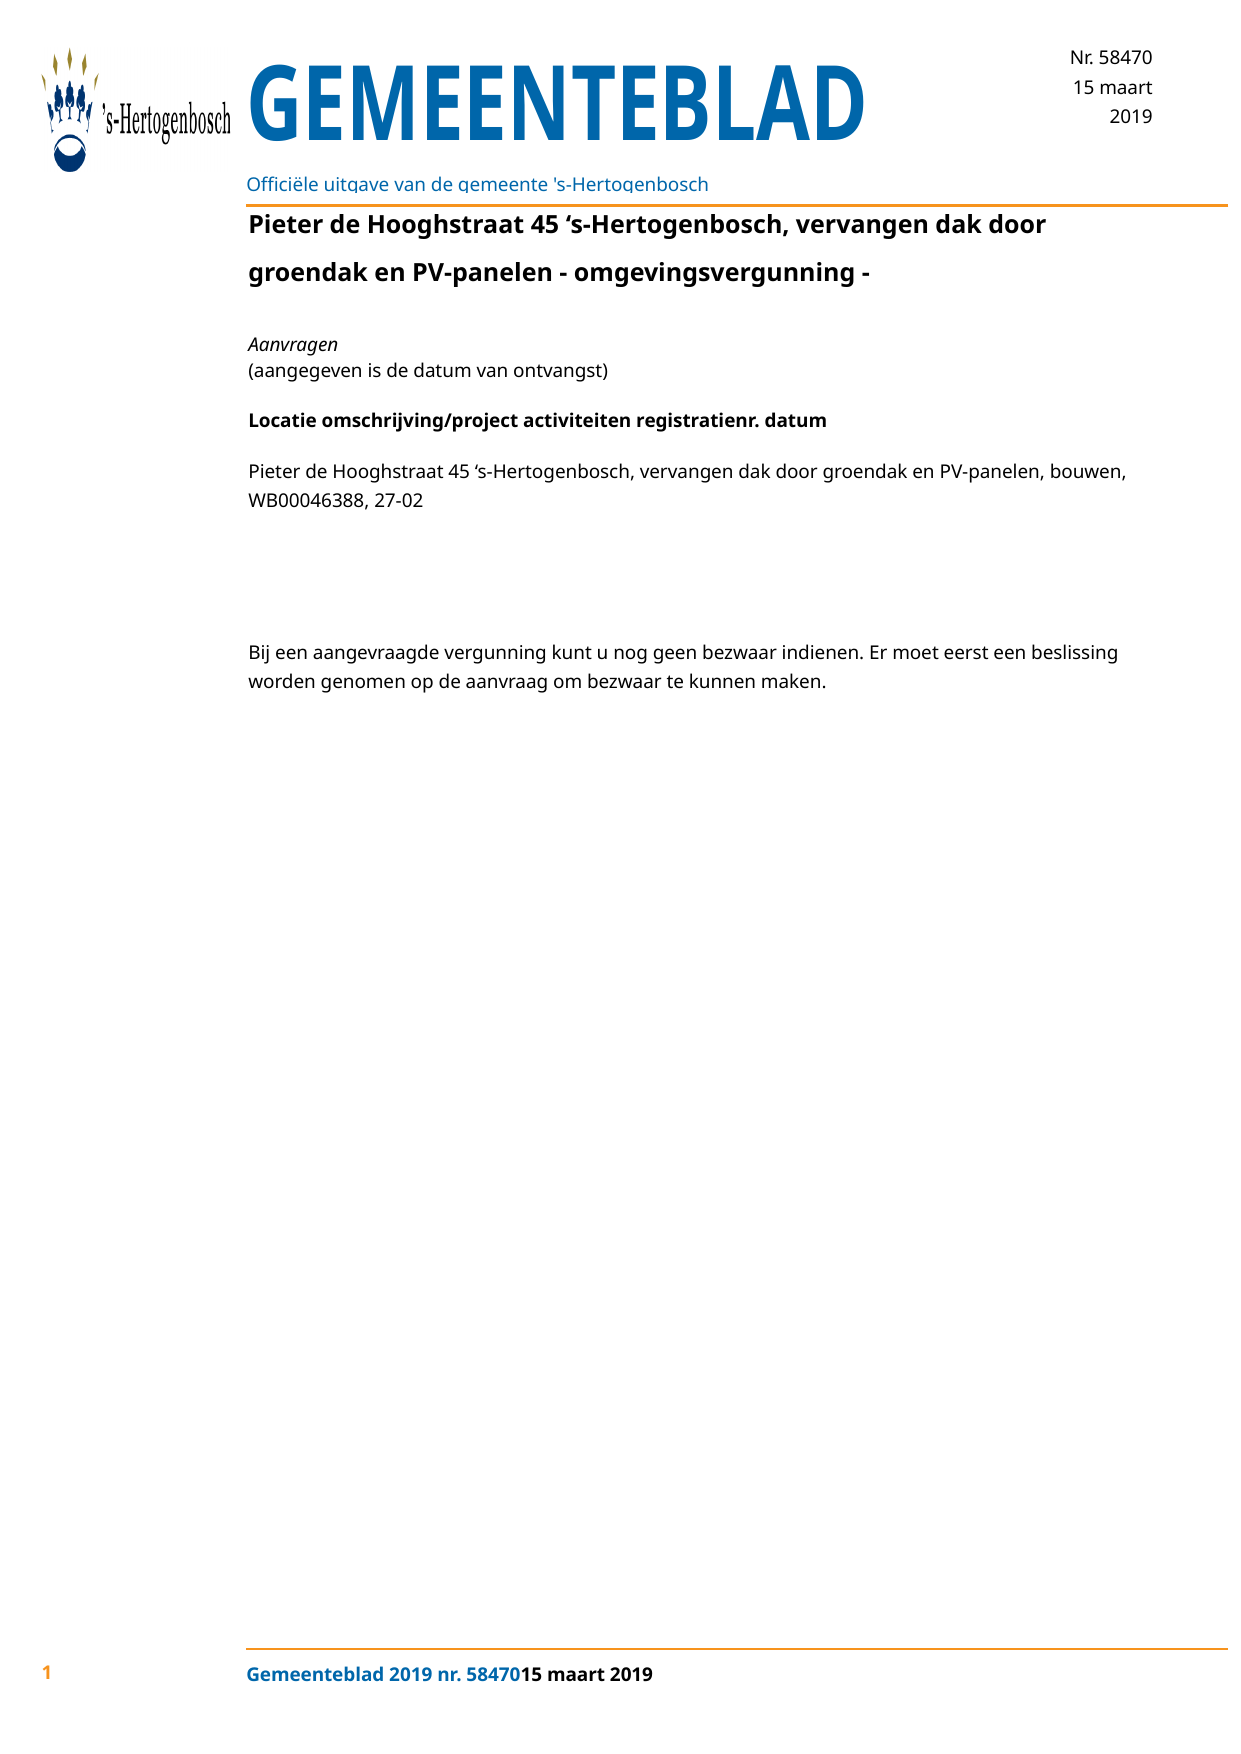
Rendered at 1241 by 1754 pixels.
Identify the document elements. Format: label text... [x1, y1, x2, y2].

text Locatie omschrijving/project activiteiten registratienr. datum [248, 408, 1152, 433]
text Bij een aangevraagde vergunning kunt u nog geen bezwaar indienen. Er moet eerst een beslissing worden genomen op de aanvraag om bezwaar te kunnen maken. [248, 639, 1152, 694]
text Pieter de Hooghstraat 45 ‘s-Hertogenbosch, vervangen dak door groendak en PV-panelen - omgevingsvergunning - [248, 207, 1152, 288]
text (aangegeven is de datum van ontvangst) [248, 357, 1152, 383]
text Pieter de Hooghstraat 45 ‘s-Hertogenbosch, vervangen dak door groendak en PV-panelen, bouwen, WB00046388, 27-02 [248, 458, 1152, 513]
picture [41, 47, 231, 172]
text Aanvragen [248, 331, 1152, 357]
